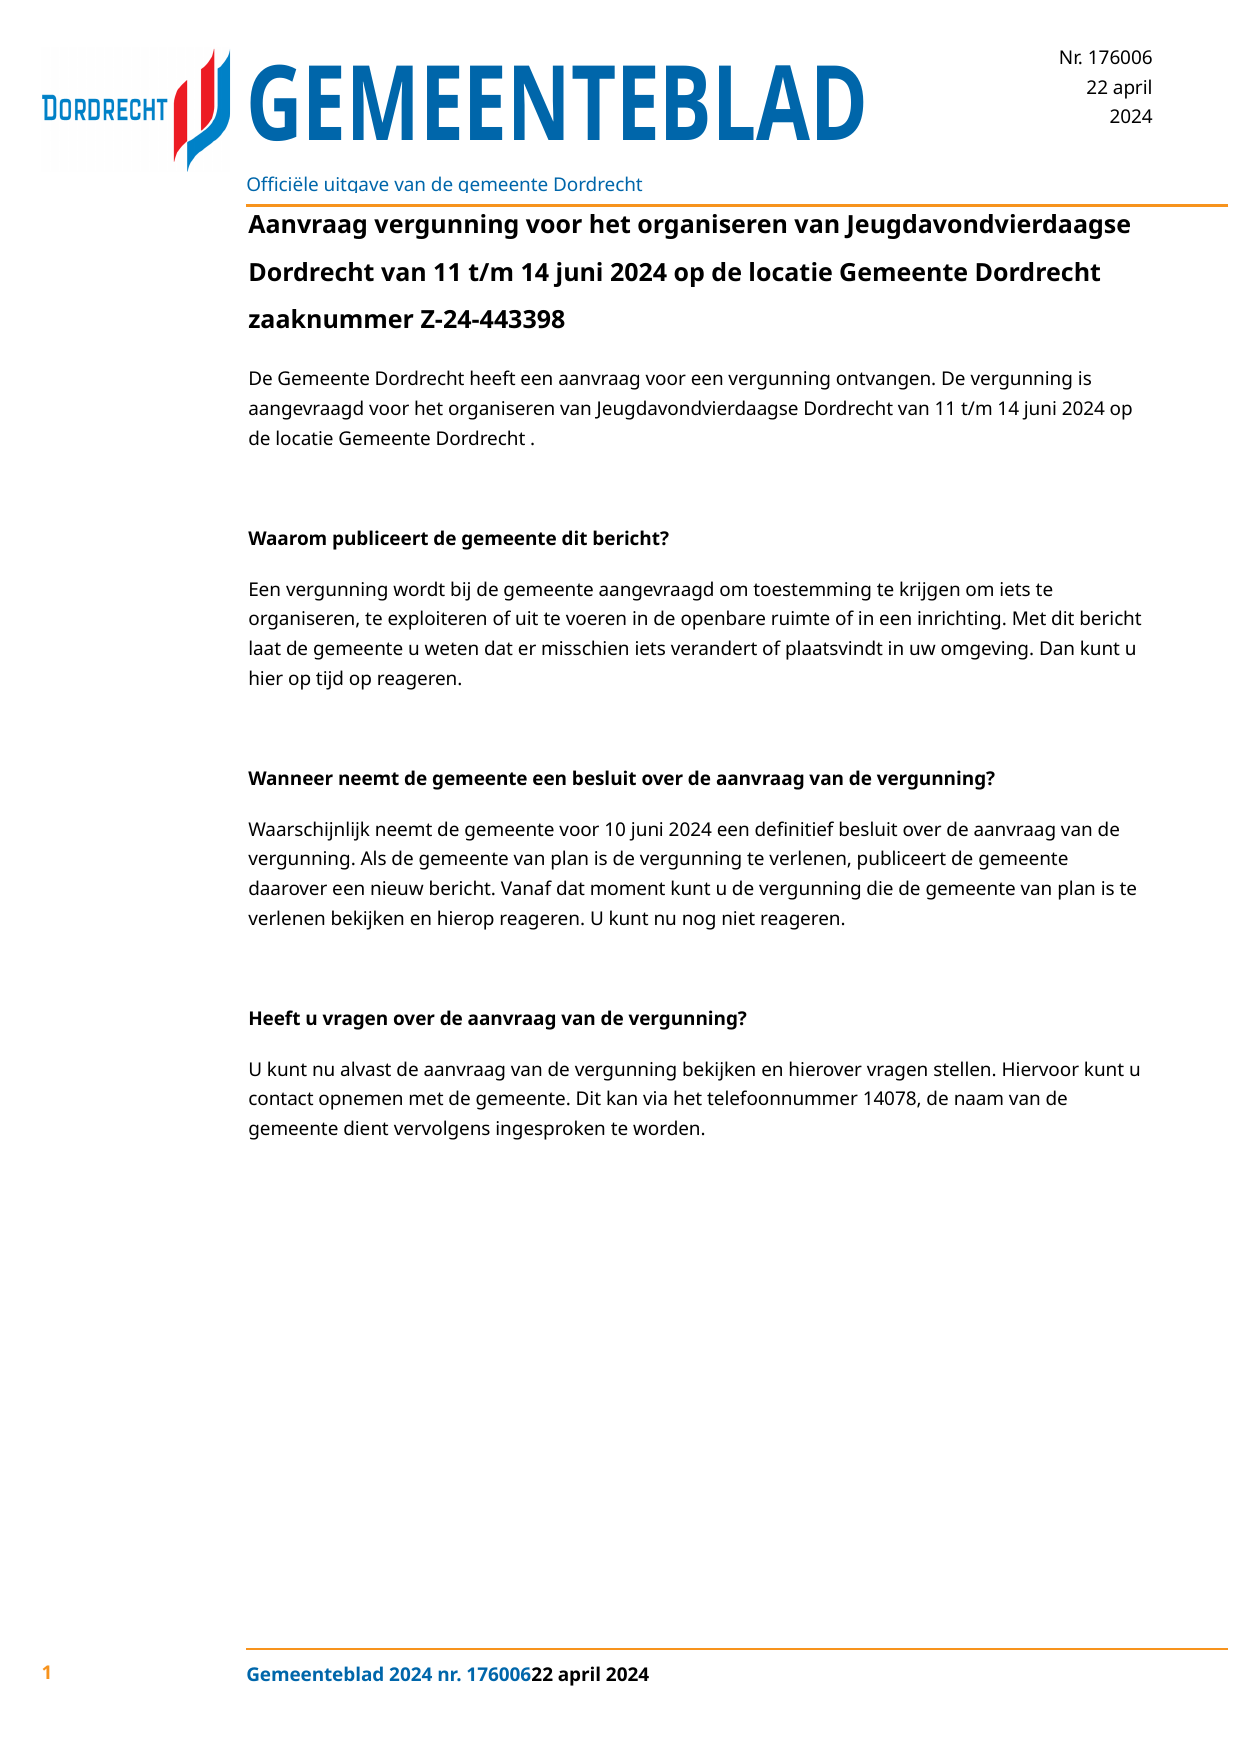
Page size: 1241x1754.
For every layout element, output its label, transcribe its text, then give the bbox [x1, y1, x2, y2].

text De Gemeente Dordrecht heeft een aanvraag voor een vergunning ontvangen. De vergunning is aangevraagd voor het organiseren van Jeugdavondvierdaagse Dordrecht van 11 t/m 14 juni 2024 op de locatie Gemeente Dordrecht . [248, 366, 1152, 450]
text Waarschijnlijk neemt de gemeente voor 10 juni 2024 een definitief besluit over de aanvraag van de vergunning. Als de gemeente van plan is de vergunning te verlenen, publiceert de gemeente daarover een nieuw bericht. Vanaf dat moment kunt u de vergunning die de gemeente van plan is te verlenen bekijken en hierop reageren. U kunt nu nog niet reageren. [248, 816, 1152, 930]
text Aanvraag vergunning voor het organiseren van Jeugdavondvierdaagse Dordrecht van 11 t/m 14 juni 2024 op de locatie Gemeente Dordrecht zaaknummer Z-24-443398 [248, 207, 1152, 336]
picture [41, 47, 231, 172]
text Heeft u vragen over de aanvraag van de vergunning? [248, 1006, 1152, 1031]
text Een vergunning wordt bij de gemeente aangevraagd om toestemming te krijgen om iets te organiseren, te exploiteren of uit te voeren in de openbare ruimte of in een inrichting. Met dit bericht laat de gemeente u weten dat er misschien iets verandert of plaatsvindt in uw omgeving. Dan kunt u hier op tijd op reageren. [248, 576, 1152, 690]
text Wanneer neemt de gemeente een besluit over de aanvraag van de vergunning? [248, 766, 1152, 791]
text U kunt nu alvast de aanvraag van de vergunning bekijken en hierover vragen stellen. Hiervoor kunt u contact opnemen met de gemeente. Dit kan via het telefoonnummer 14078, de naam van de gemeente dient vervolgens ingesproken te worden. [248, 1056, 1152, 1141]
text Waarom publiceert de gemeente dit bericht? [248, 526, 1152, 551]
